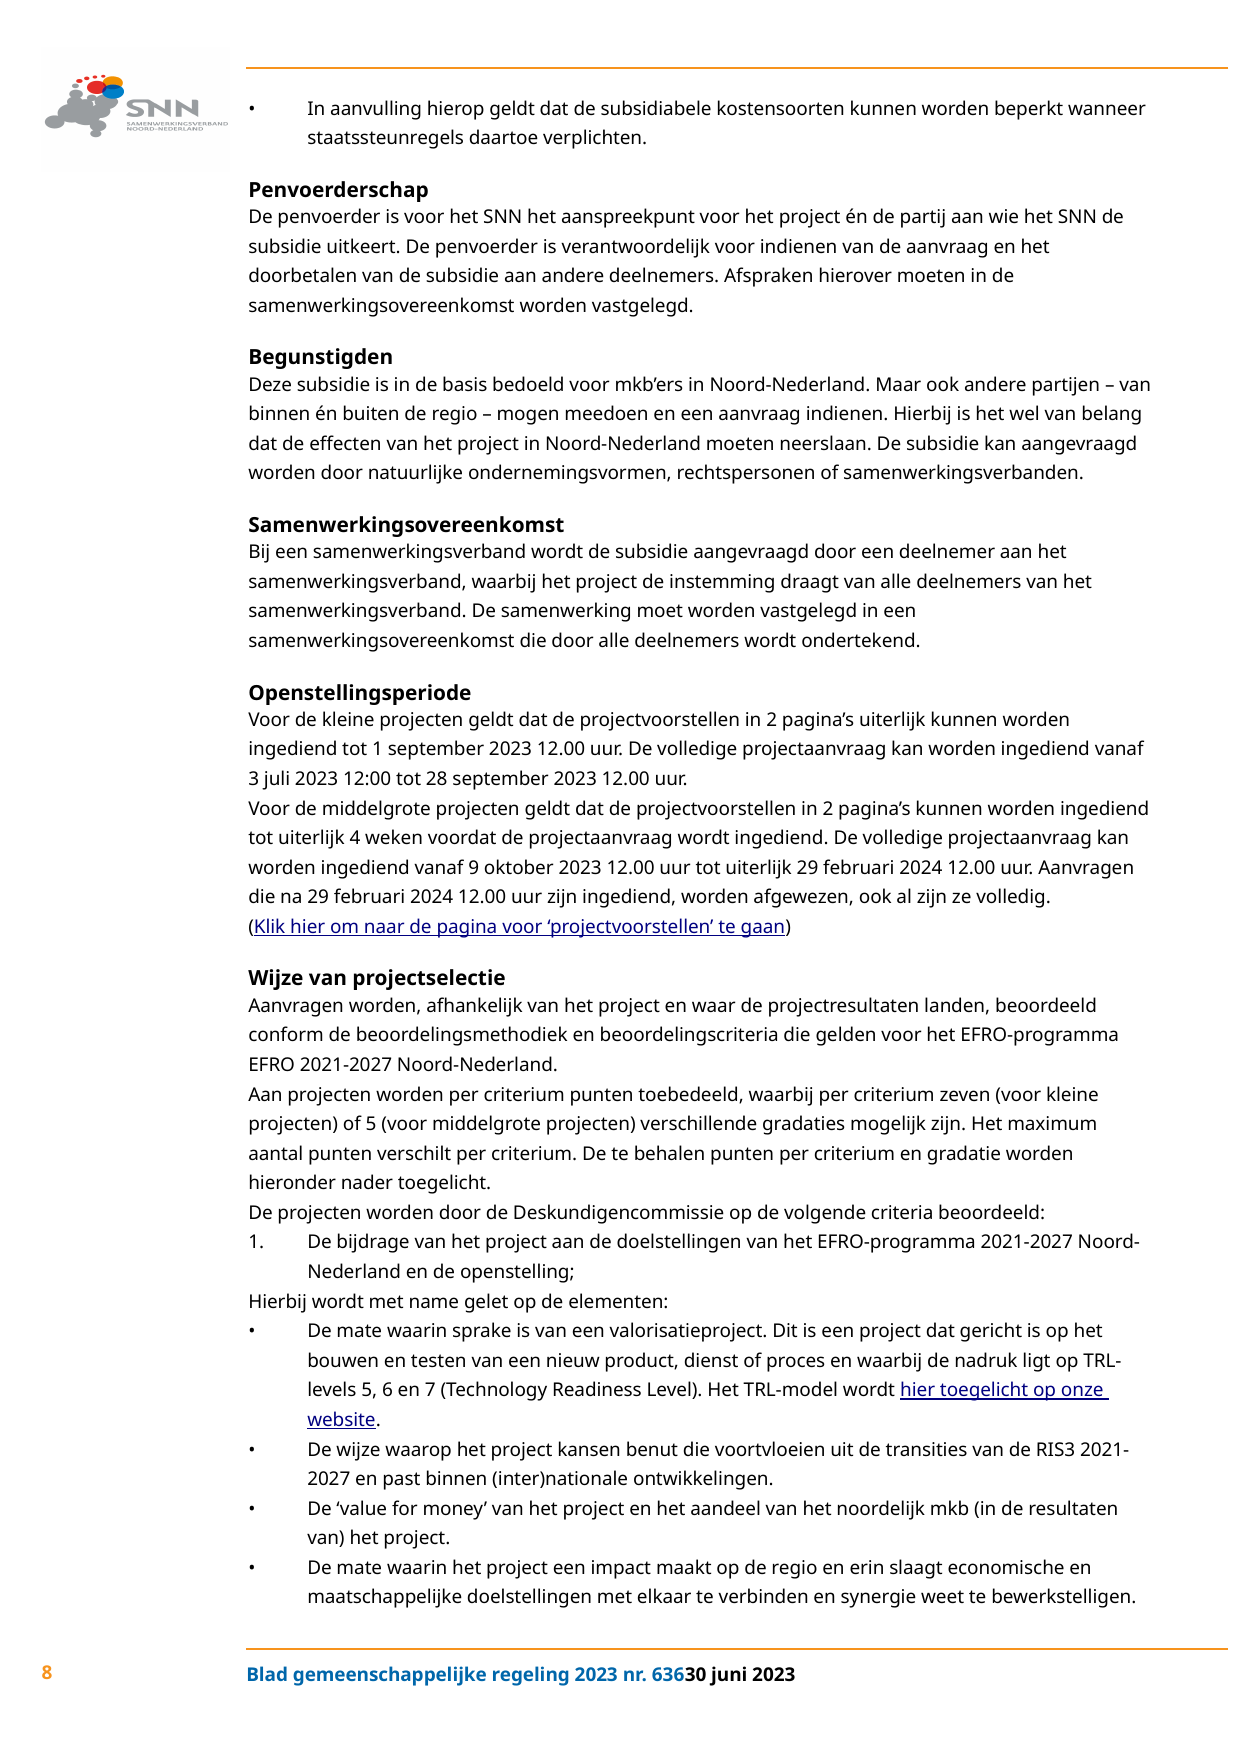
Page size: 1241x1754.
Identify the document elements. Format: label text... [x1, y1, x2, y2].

text Bij een samenwerkingsverband wordt de subsidie aangevraagd door een deelnemer aan het samenwerkingsverband, waarbij het project de instemming draagt van alle deelnemers van het samenwerkingsverband. De samenwerking moet worden vastgelegd in een samenwerkingsovereenkomst die door alle deelnemers wordt ondertekend. [248, 538, 1152, 653]
text De projecten worden door de Deskundigencommissie op de volgende criteria beoordeeld: [248, 1199, 1152, 1225]
list In aanvulling hierop geldt dat de subsidiabele kostensoorten kunnen worden beperkt wanneer staatssteunregels daartoe verplichten. [248, 95, 1152, 150]
text Openstellingsperiode [248, 678, 1152, 706]
text Hierbij wordt met name gelet op de elementen: [248, 1288, 1152, 1313]
text Aanvragen worden, afhankelijk van het project en waar de projectresultaten landen, beoordeeld conform de beoordelingsmethodiek en beoordelingscriteria die gelden voor het EFRO-programma EFRO 2021-2027 Noord-Nederland. [248, 992, 1152, 1077]
text Voor de middelgrote projecten geldt dat de projectvoorstellen in 2 pagina’s kunnen worden ingediend tot uiterlijk 4 weken voordat de projectaanvraag wordt ingediend. De volledige projectaanvraag kan worden ingediend vanaf 9 oktober 2023 12.00 uur tot uiterlijk 29 februari 2024 12.00 uur. Aanvragen die na 29 februari 2024 12.00 uur zijn ingediend, worden afgewezen, ook al zijn ze volledig. [248, 795, 1152, 909]
text Wijze van projectselectie [248, 963, 1152, 992]
picture [41, 47, 231, 172]
text De penvoerder is voor het SNN het aanspreekpunt voor het project én de partij aan wie het SNN de subsidie uitkeert. De penvoerder is verantwoordelijk voor indienen van de aanvraag en het doorbetalen van de subsidie aan andere deelnemers. Afspraken hierover moeten in de samenwerkingsovereenkomst worden vastgelegd. [248, 203, 1152, 318]
text Aan projecten worden per criterium punten toebedeeld, waarbij per criterium zeven (voor kleine projecten) of 5 (voor middelgrote projecten) verschillende gradaties mogelijk zijn. Het maximum aantal punten verschilt per criterium. De te behalen punten per criterium en gradatie worden hieronder nader toegelicht. [248, 1081, 1152, 1195]
text Voor de kleine projecten geldt dat de projectvoorstellen in 2 pagina’s uiterlijk kunnen worden ingediend tot 1 september 2023 12.00 uur. De volledige projectaanvraag kan worden ingediend vanaf 3 juli 2023 12:00 tot 28 september 2023 12.00 uur. [248, 706, 1152, 791]
text Deze subsidie is in de basis bedoeld voor mkb’ers in Noord-Nederland. Maar ook andere partijen – van binnen én buiten de regio – mogen meedoen en een aanvraag indienen. Hierbij is het wel van belang dat de effecten van het project in Noord-Nederland moeten neerslaan. De subsidie kan aangevraagd worden door natuurlijke ondernemingsvormen, rechtspersonen of samenwerkingsverbanden. [248, 371, 1152, 485]
text Begunstigden [248, 342, 1152, 371]
text Penvoerderschap [248, 175, 1152, 203]
list De wijze waarop het project kansen benut die voortvloeien uit de transities van de RIS3 2021-2027 en past binnen (inter)nationale ontwikkelingen. [248, 1436, 1152, 1491]
list De ‘value for money’ van het project en het aandeel van het noordelijk mkb (in de resultaten van) het project. [248, 1495, 1152, 1550]
list De bijdrage van het project aan de doelstellingen van het EFRO-programma 2021-2027 Noord-Nederland en de openstelling; [248, 1229, 1152, 1284]
text (Klik hier om naar de pagina voor ‘projectvoorstellen’ te gaan) [248, 913, 1152, 939]
list De mate waarin sprake is van een valorisatieproject. Dit is een project dat gericht is op het bouwen en testen van een nieuw product, dienst of proces en waarbij de nadruk ligt op TRL-levels 5, 6 en 7 (Technology Readiness Level). Het TRL-model wordt hier toegelicht op onze website. [248, 1317, 1152, 1432]
list De mate waarin het project een impact maakt op de regio en erin slaagt economische en maatschappelijke doelstellingen met elkaar te verbinden en synergie weet te bewerkstelligen. [248, 1554, 1152, 1609]
text Samenwerkingsovereenkomst [248, 510, 1152, 538]
